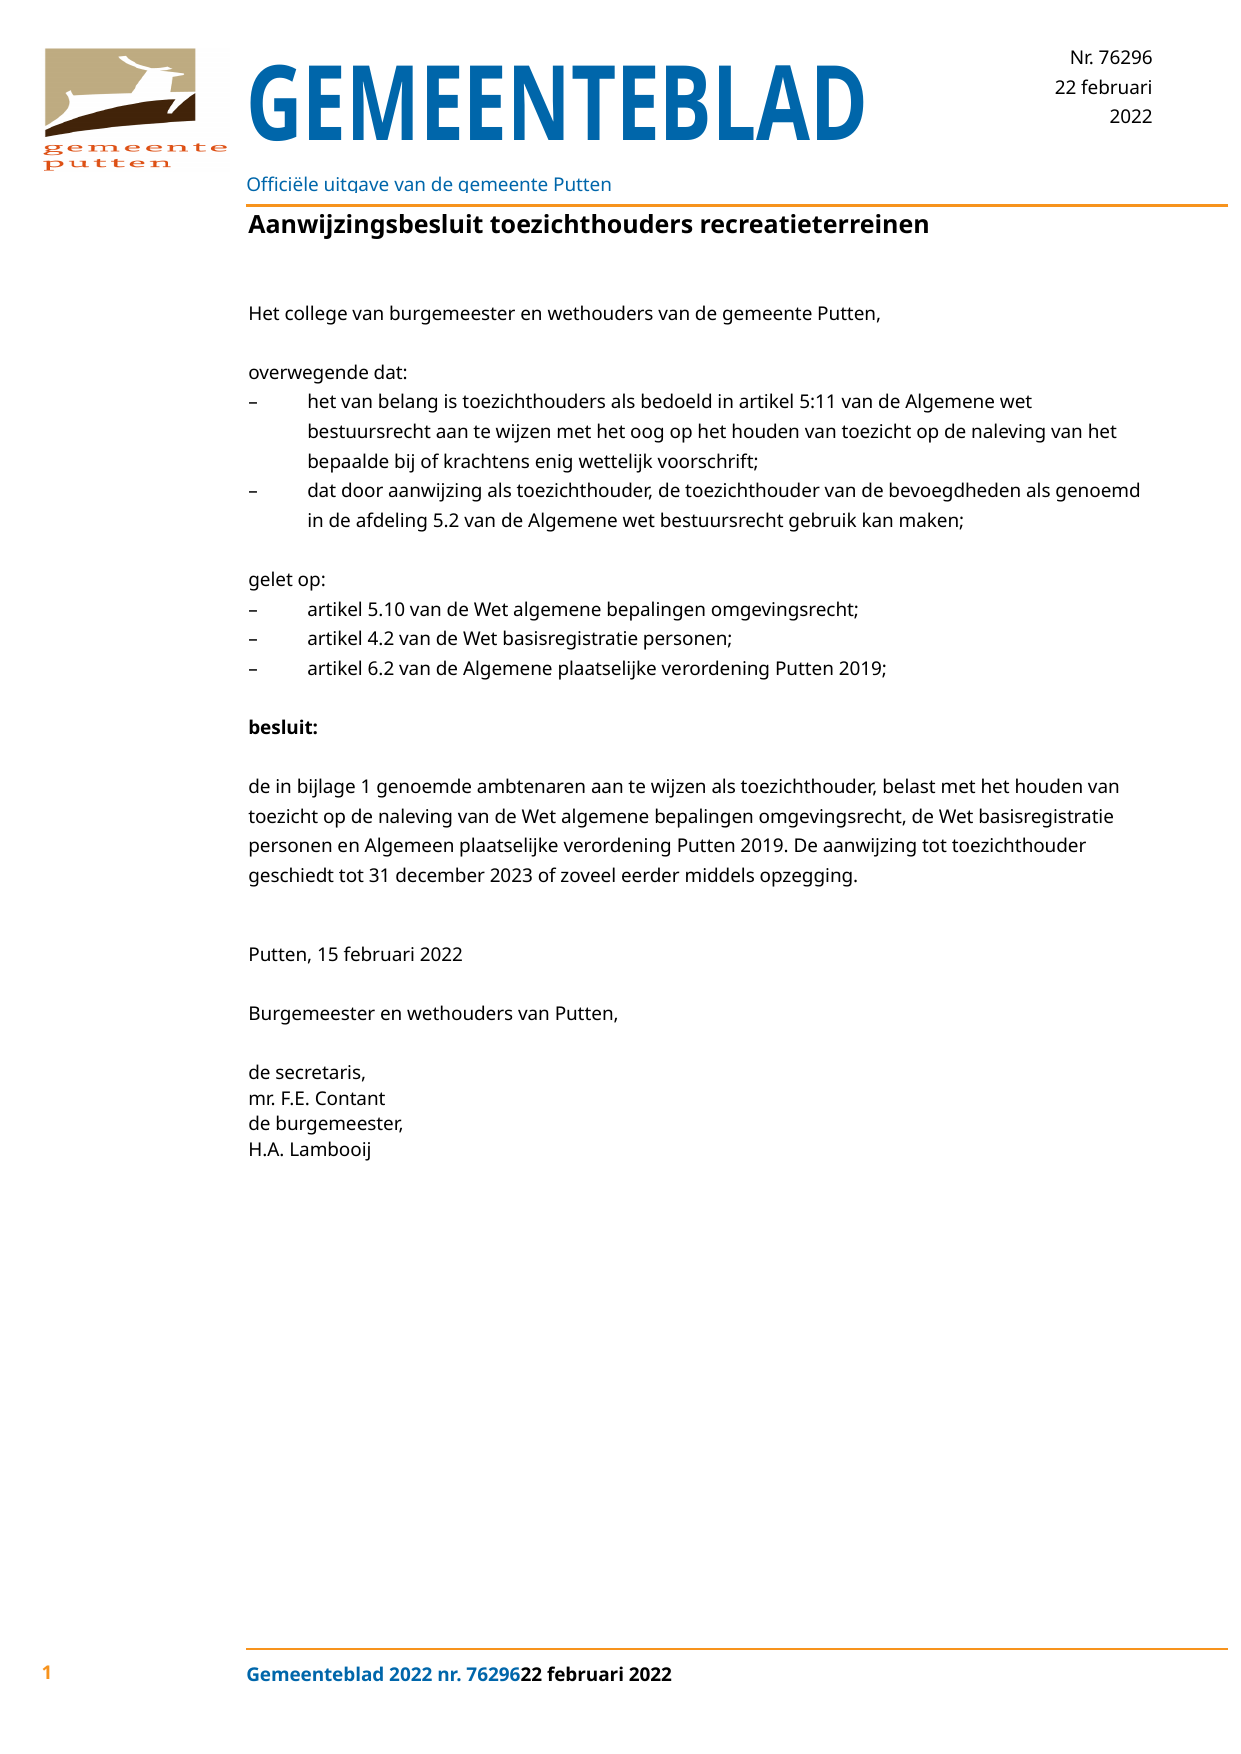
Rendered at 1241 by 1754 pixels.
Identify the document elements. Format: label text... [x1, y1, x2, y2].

list dat door aanwijzing als toezichthouder, de toezichthouder van de bevoegdheden als genoemd in de afdeling 5.2 van de Algemene wet bestuursrecht gebruik kan maken; [248, 477, 1152, 533]
text overwegende dat: [248, 359, 1152, 385]
text gelet op: [248, 566, 1152, 592]
picture [41, 47, 231, 172]
text H.A. Lambooij [248, 1136, 1152, 1162]
text besluit: [248, 714, 1152, 740]
text Burgemeester en wethouders van Putten, [248, 1000, 1152, 1026]
text Het college van burgemeester en wethouders van de gemeente Putten, [248, 300, 1152, 326]
text de secretaris, [248, 1059, 1152, 1085]
list artikel 6.2 van de Algemene plaatselijke verordening Putten 2019; [248, 655, 1152, 681]
list artikel 5.10 van de Wet algemene bepalingen omgevingsrecht; [248, 596, 1152, 621]
text de in bijlage 1 genoemde ambtenaren aan te wijzen als toezichthouder, belast met het houden van toezicht op de naleving van de Wet algemene bepalingen omgevingsrecht, de Wet basisregistratie personen en Algemeen plaatselijke verordening Putten 2019. De aanwijzing tot toezichthouder geschiedt tot 31 december 2023 of zoveel eerder middels opzegging. [248, 773, 1152, 888]
text de burgemeester, [248, 1111, 1152, 1136]
text mr. F.E. Contant [248, 1085, 1152, 1111]
text Putten, 15 februari 2022 [248, 941, 1152, 967]
list het van belang is toezichthouders als bedoeld in artikel 5:11 van de Algemene wet bestuursrecht aan te wijzen met het oog op het houden van toezicht op de naleving van het bepaalde bij of krachtens enig wettelijk voorschrift; [248, 389, 1152, 473]
list artikel 4.2 van de Wet basisregistratie personen; [248, 625, 1152, 651]
text Aanwijzingsbesluit toezichthouders recreatieterreinen [248, 207, 1152, 241]
